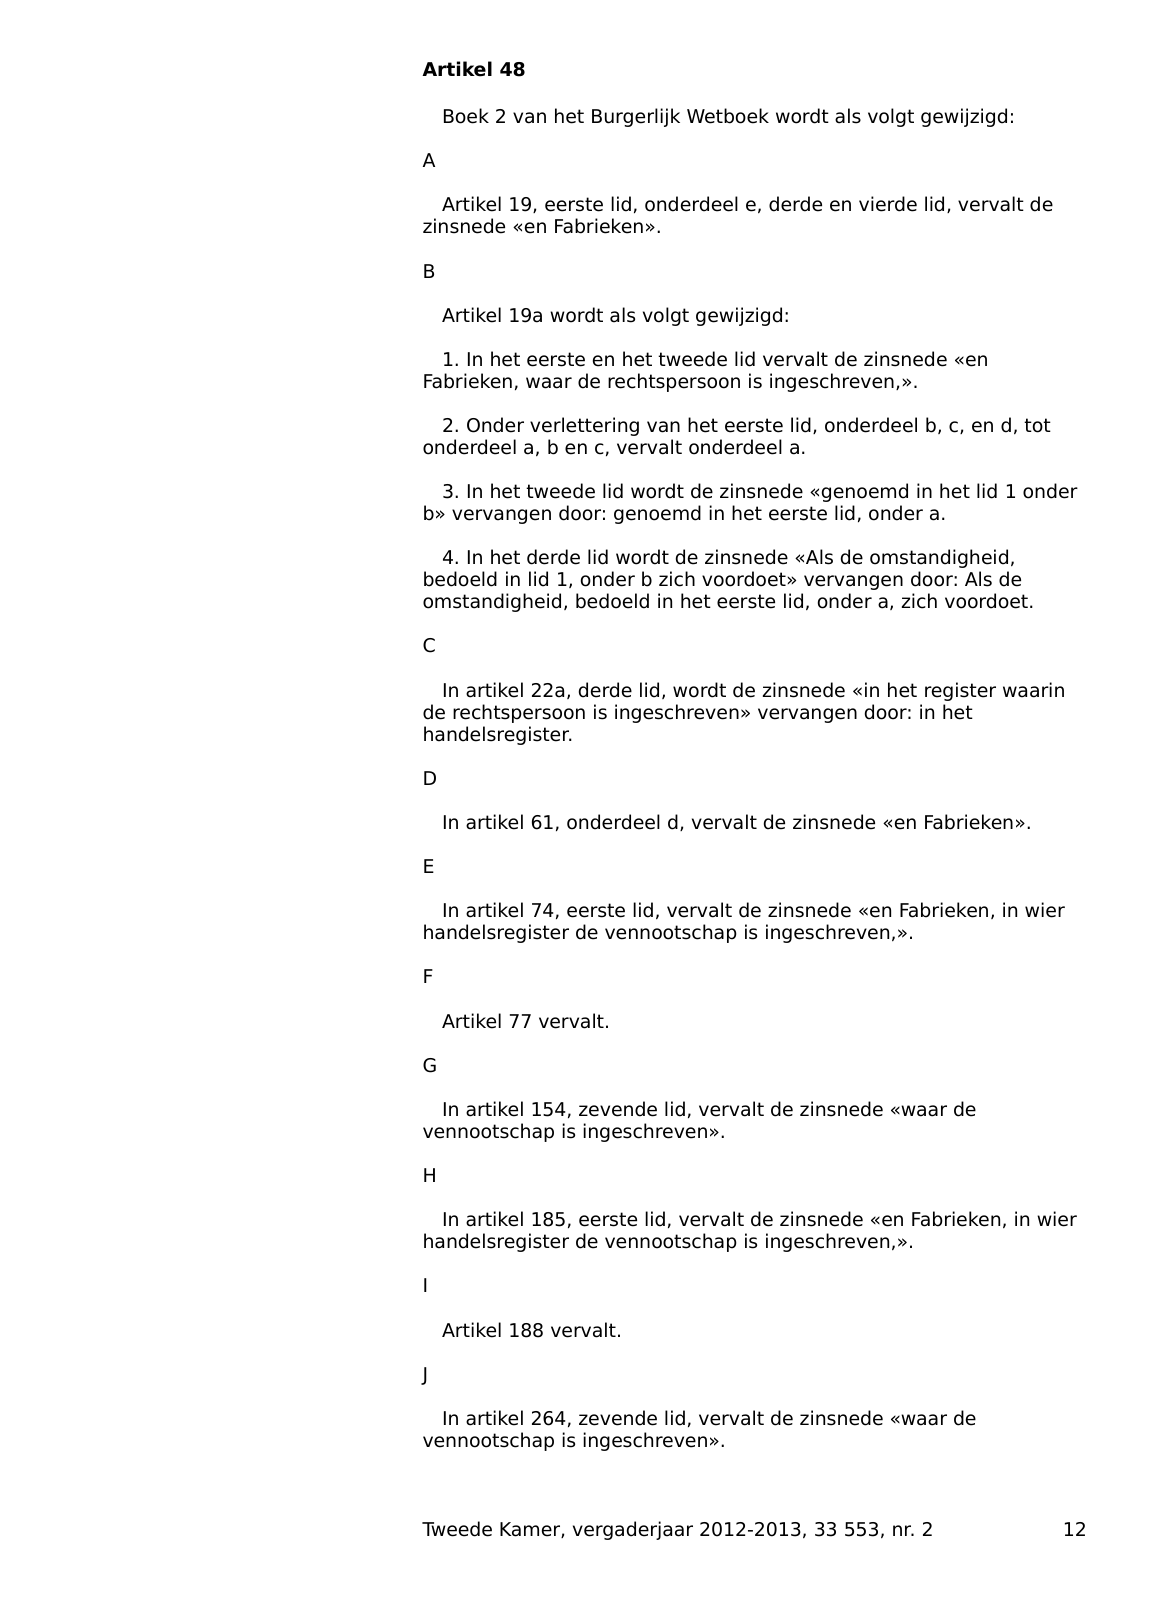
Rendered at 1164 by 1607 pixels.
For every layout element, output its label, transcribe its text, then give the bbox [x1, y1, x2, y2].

text In artikel 61, onderdeel d, vervalt de zinsnede «en Fabrieken». [422, 812, 1087, 834]
text A [422, 150, 1087, 172]
text 3. In het tweede lid wordt de zinsnede «genoemd in het lid 1 onder b» vervangen door: genoemd in het eerste lid, onder a. [422, 481, 1087, 525]
text 2. Onder verlettering van het eerste lid, onderdeel b, c, en d, tot onderdeel a, b en c, vervalt onderdeel a. [422, 415, 1087, 459]
text In artikel 264, zevende lid, vervalt de zinsnede «waar de vennootschap is ingeschreven». [422, 1408, 1087, 1452]
text In artikel 74, eerste lid, vervalt de zinsnede «en Fabrieken, in wier handelsregister de vennootschap is ingeschreven,». [422, 900, 1087, 944]
text B [422, 261, 1087, 282]
text In artikel 185, eerste lid, vervalt de zinsnede «en Fabrieken, in wier handelsregister de vennootschap is ingeschreven,». [422, 1209, 1087, 1253]
text In artikel 22a, derde lid, wordt de zinsnede «in het register waarin de rechtspersoon is ingeschreven» vervangen door: in het handelsregister. [422, 679, 1087, 746]
text E [422, 856, 1087, 878]
text D [422, 768, 1087, 790]
text J [422, 1364, 1087, 1386]
text F [422, 966, 1087, 988]
text C [422, 635, 1087, 657]
text Artikel 77 vervalt. [422, 1011, 1087, 1032]
text Artikel 19, eerste lid, onderdeel e, derde en vierde lid, vervalt de zinsnede «en Fabrieken». [422, 194, 1087, 238]
text H [422, 1165, 1087, 1187]
text G [422, 1055, 1087, 1077]
subtitle Artikel 48 [422, 59, 1087, 81]
text Artikel 19a wordt als volgt gewijzigd: [422, 305, 1087, 327]
text In artikel 154, zevende lid, vervalt de zinsnede «waar de vennootschap is ingeschreven». [422, 1099, 1087, 1143]
text Artikel 188 vervalt. [422, 1319, 1087, 1341]
text Boek 2 van het Burgerlijk Wetboek wordt als volgt gewijzigd: [422, 106, 1087, 128]
text I [422, 1275, 1087, 1297]
text 4. In het derde lid wordt de zinsnede «Als de omstandigheid, bedoeld in lid 1, onder b zich voordoet» vervangen door: Als de omstandigheid, bedoeld in het eerste lid, onder a, zich voordoet. [422, 547, 1087, 613]
text 1. In het eerste en het tweede lid vervalt de zinsnede «en Fabrieken, waar de rechtspersoon is ingeschreven,». [422, 349, 1087, 393]
